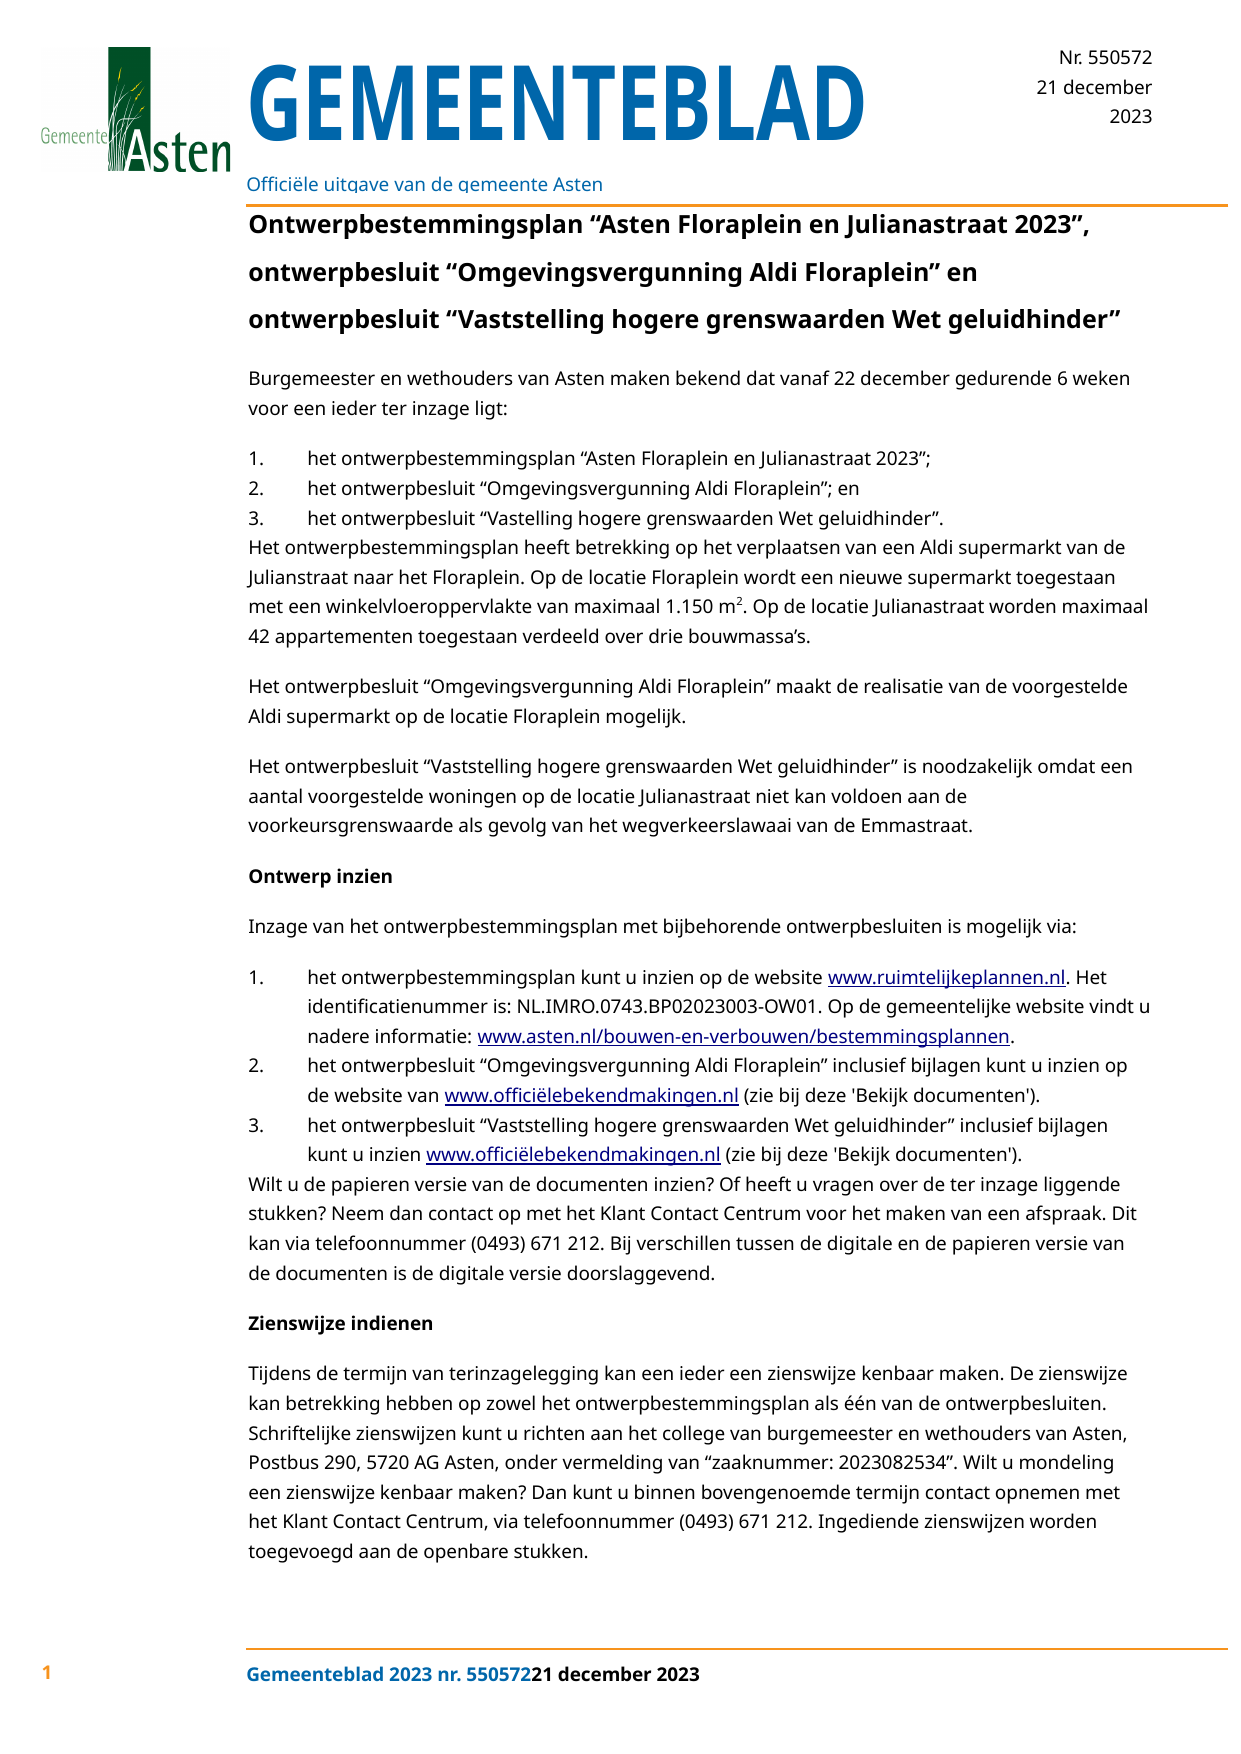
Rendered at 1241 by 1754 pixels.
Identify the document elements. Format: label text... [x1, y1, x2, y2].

list het ontwerpbestemmingsplan “Asten Floraplein en Julianastraat 2023”; [248, 446, 1152, 471]
text Het ontwerpbesluit “Omgevingsvergunning Aldi Floraplein” maakt de realisatie van de voorgestelde Aldi supermarkt op de locatie Floraplein mogelijk. [248, 673, 1152, 729]
text Het ontwerpbesluit “Vaststelling hogere grenswaarden Wet geluidhinder” is noodzakelijk omdat een aantal voorgestelde woningen op de locatie Julianastraat niet kan voldoen aan de voorkeursgrenswaarde als gevolg van het wegverkeerslawaai van de Emmastraat. [248, 753, 1152, 838]
list het ontwerpbesluit “Omgevingsvergunning Aldi Floraplein” inclusief bijlagen kunt u inzien op de website van www.officiëlebekendmakingen.nl (zie bij deze 'Bekijk documenten'). [248, 1053, 1152, 1108]
picture [41, 47, 231, 172]
text Ontwerpbestemmingsplan “Asten Floraplein en Julianastraat 2023”, ontwerpbesluit “Omgevingsvergunning Aldi Floraplein” en ontwerpbesluit “Vaststelling hogere grenswaarden Wet geluidhinder” [248, 207, 1152, 336]
list het ontwerpbesluit “Vastelling hogere grenswaarden Wet geluidhinder”. [248, 505, 1152, 530]
text Ontwerp inzien [248, 863, 1152, 889]
text Inzage van het ontwerpbestemmingsplan met bijbehorende ontwerpbesluiten is mogelijk via: [248, 913, 1152, 939]
text Burgemeester en wethouders van Asten maken bekend dat vanaf 22 december gedurende 6 weken voor een ieder ter inzage ligt: [248, 366, 1152, 421]
list het ontwerpbestemmingsplan kunt u inzien op de website www.ruimtelijkeplannen.nl. Het identificatienummer is: NL.IMRO.0743.BP02023003-OW01. Op de gemeentelijke website vindt u nadere informatie: www.asten.nl/bouwen-en-verbouwen/bestemmingsplannen. [248, 964, 1152, 1049]
text Tijdens de termijn van terinzagelegging kan een ieder een zienswijze kenbaar maken. De zienswijze kan betrekking hebben op zowel het ontwerpbestemmingsplan als één van de ontwerpbesluiten. Schriftelijke zienswijzen kunt u richten aan het college van burgemeester en wethouders van Asten, Postbus 290, 5720 AG Asten, onder vermelding van “zaaknummer: 2023082534”. Wilt u mondeling een zienswijze kenbaar maken? Dan kunt u binnen bovengenoemde termijn contact opnemen met het Klant Contact Centrum, via telefoonnummer (0493) 671 212. Ingediende zienswijzen worden toegevoegd aan de openbare stukken. [248, 1361, 1152, 1564]
list het ontwerpbesluit “Omgevingsvergunning Aldi Floraplein”; en [248, 475, 1152, 501]
text Zienswijze indienen [248, 1310, 1152, 1336]
list het ontwerpbesluit “Vaststelling hogere grenswaarden Wet geluidhinder” inclusief bijlagen kunt u inzien www.officiëlebekendmakingen.nl (zie bij deze 'Bekijk documenten'). [248, 1112, 1152, 1167]
text Wilt u de papieren versie van de documenten inzien? Of heeft u vragen over de ter inzage liggende stukken? Neem dan contact op met het Klant Contact Centrum voor het maken van een afspraak. Dit kan via telefoonnummer (0493) 671 212. Bij verschillen tussen de digitale en de papieren versie van de documenten is de digitale versie doorslaggevend. [248, 1171, 1152, 1285]
text Het ontwerpbestemmingsplan heeft betrekking op het verplaatsen van een Aldi supermarkt van de Julianstraat naar het Floraplein. Op de locatie Floraplein wordt een nieuwe supermarkt toegestaan met een winkelvloeroppervlakte van maximaal 1.150 m2. Op de locatie Julianastraat worden maximaal 42 appartementen toegestaan verdeeld over drie bouwmassa’s. [248, 534, 1152, 649]
